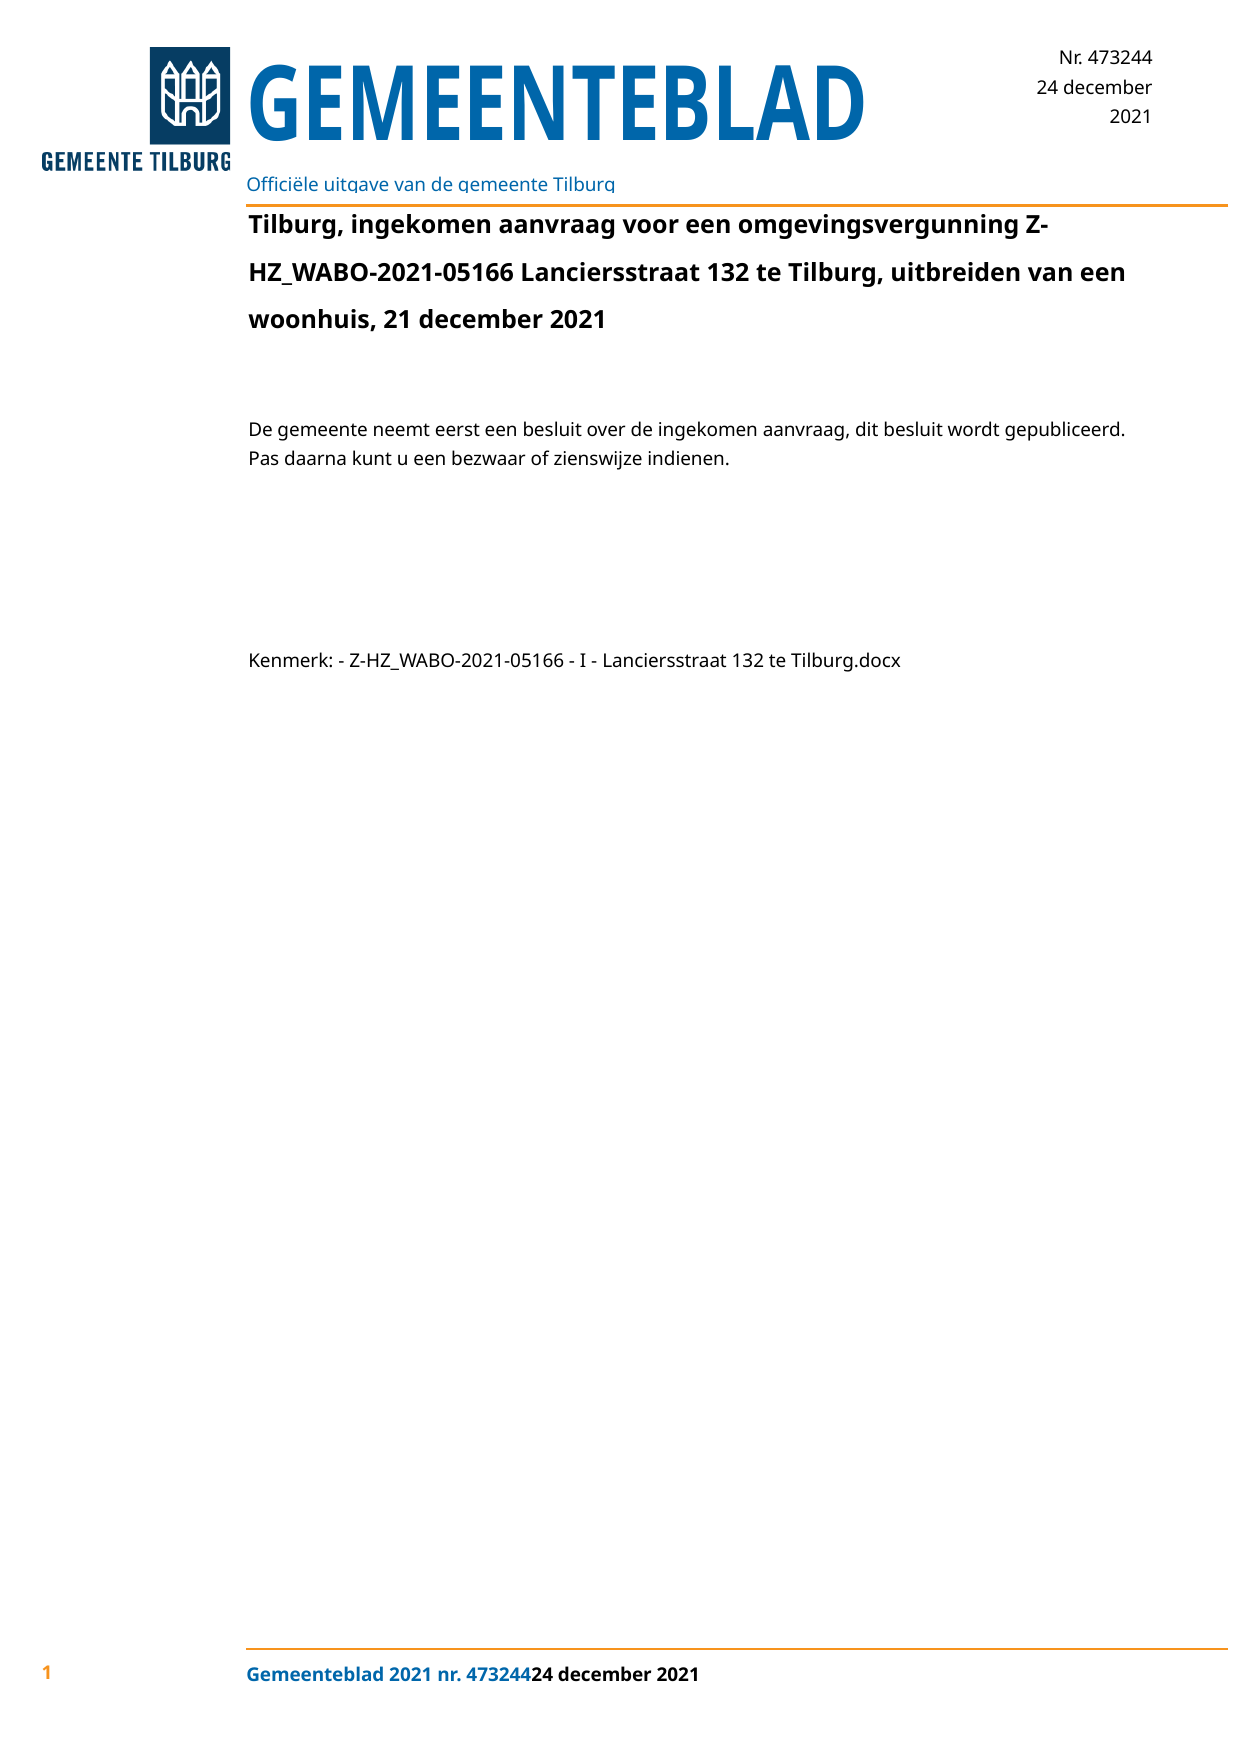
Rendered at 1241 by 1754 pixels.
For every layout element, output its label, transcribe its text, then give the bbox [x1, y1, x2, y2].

text Tilburg, ingekomen aanvraag voor een omgevingsvergunning Z-HZ_WABO-2021-05166 Lanciersstraat 132 te Tilburg, uitbreiden van een woonhuis, 21 december 2021 [248, 207, 1152, 336]
text De gemeente neemt eerst een besluit over de ingekomen aanvraag, dit besluit wordt gepubliceerd. Pas daarna kunt u een bezwaar of zienswijze indienen. [248, 416, 1152, 471]
picture [41, 47, 231, 172]
text Kenmerk: - Z-HZ_WABO-2021-05166 - I - Lanciersstraat 132 te Tilburg.docx [248, 647, 1152, 673]
